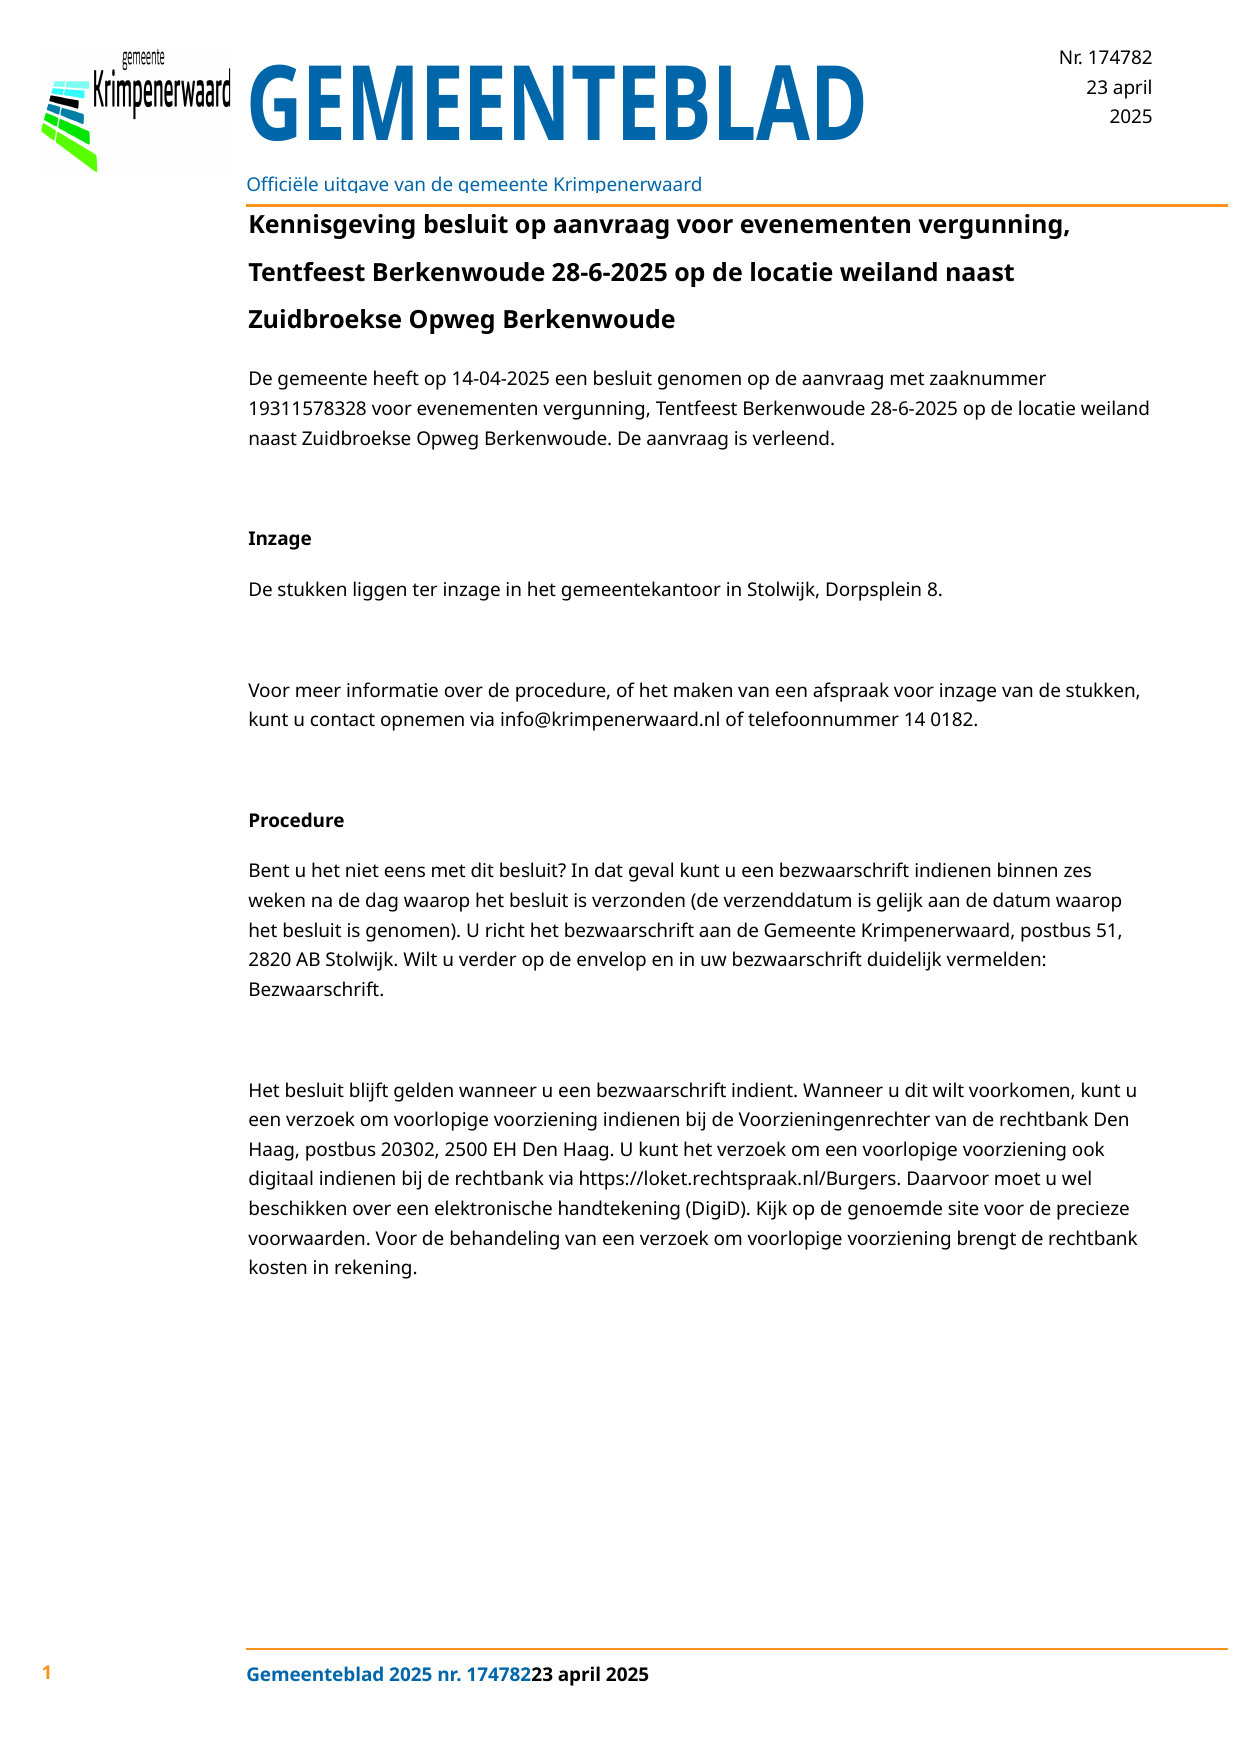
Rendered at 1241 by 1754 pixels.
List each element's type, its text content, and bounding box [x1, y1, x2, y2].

text Voor meer informatie over de procedure, of het maken van een afspraak voor inzage van de stukken, kunt u contact opnemen via info@krimpenerwaard.nl of telefoonnummer 14 0182. [248, 677, 1152, 732]
text Kennisgeving besluit op aanvraag voor evenementen vergunning, Tentfeest Berkenwoude 28-6-2025 op de locatie weiland naast Zuidbroekse Opweg Berkenwoude [248, 207, 1152, 336]
text De stukken liggen ter inzage in het gemeentekantoor in Stolwijk, Dorpsplein 8. [248, 576, 1152, 602]
text Inzage [248, 526, 1152, 551]
text Bent u het niet eens met dit besluit? In dat geval kunt u een bezwaarschrift indienen binnen zes weken na de dag waarop het besluit is verzonden (de verzenddatum is gelijk aan de datum waarop het besluit is genomen). U richt het bezwaarschrift aan de Gemeente Krimpenerwaard, postbus 51, 2820 AB Stolwijk. Wilt u verder op de envelop en in uw bezwaarschrift duidelijk vermelden: Bezwaarschrift. [248, 858, 1152, 1002]
text De gemeente heeft op 14-04-2025 een besluit genomen op de aanvraag met zaaknummer 19311578328 voor evenementen vergunning, Tentfeest Berkenwoude 28-6-2025 op de locatie weiland naast Zuidbroekse Opweg Berkenwoude. De aanvraag is verleend. [248, 366, 1152, 450]
text Procedure [248, 807, 1152, 833]
text Het besluit blijft gelden wanneer u een bezwaarschrift indient. Wanneer u dit wilt voorkomen, kunt u een verzoek om voorlopige voorziening indienen bij de Voorzieningenrechter van de rechtbank Den Haag, postbus 20302, 2500 EH Den Haag. U kunt het verzoek om een voorlopige voorziening ook digitaal indienen bij de rechtbank via https://loket.rechtspraak.nl/Burgers. Daarvoor moet u wel beschikken over een elektronische handtekening (DigiD). Kijk op de genoemde site voor de precieze voorwaarden. Voor de behandeling van een verzoek om voorlopige voorziening brengt de rechtbank kosten in rekening. [248, 1077, 1152, 1280]
picture [41, 47, 231, 172]
